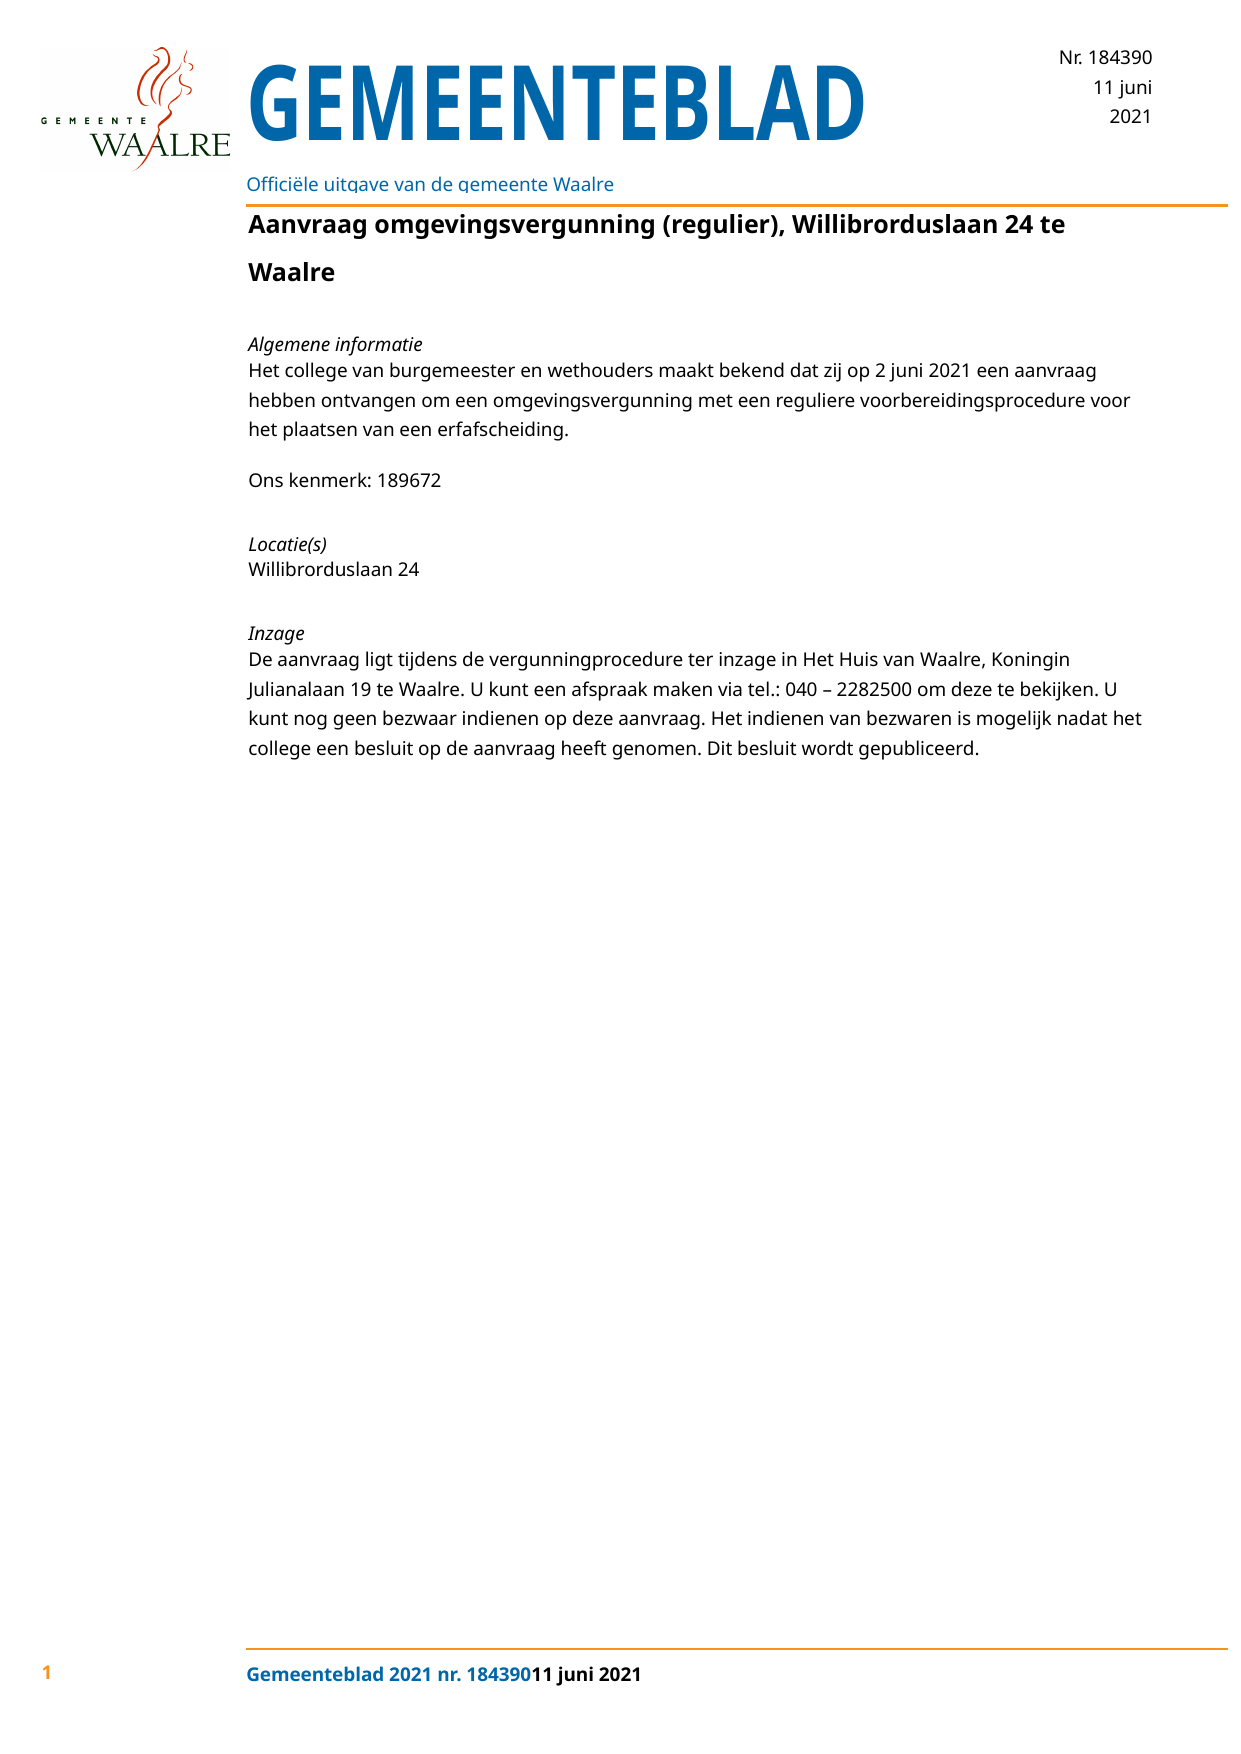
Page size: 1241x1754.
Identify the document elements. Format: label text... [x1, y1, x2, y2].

text Ons kenmerk: 189672 [248, 467, 1152, 492]
picture [41, 47, 231, 172]
text De aanvraag ligt tijdens de vergunningprocedure ter inzage in Het Huis van Waalre, Koningin Julianalaan 19 te Waalre. U kunt een afspraak maken via tel.: 040 – 2282500 om deze te bekijken. U kunt nog geen bezwaar indienen op deze aanvraag. Het indienen van bezwaren is mogelijk nadat het college een besluit op de aanvraag heeft genomen. Dit besluit wordt gepubliceerd. [248, 646, 1152, 761]
text Algemene informatie [248, 331, 1152, 357]
text Het college van burgemeester en wethouders maakt bekend dat zij op 2 juni 2021 een aanvraag hebben ontvangen om een omgevingsvergunning met een reguliere voorbereidingsprocedure voor het plaatsen van een erfafscheiding. [248, 357, 1152, 442]
text Willibrorduslaan 24 [248, 556, 1152, 582]
text Inzage [248, 620, 1152, 646]
text Aanvraag omgevingsvergunning (regulier), Willibrorduslaan 24 te Waalre [248, 207, 1152, 288]
text Locatie(s) [248, 531, 1152, 556]
